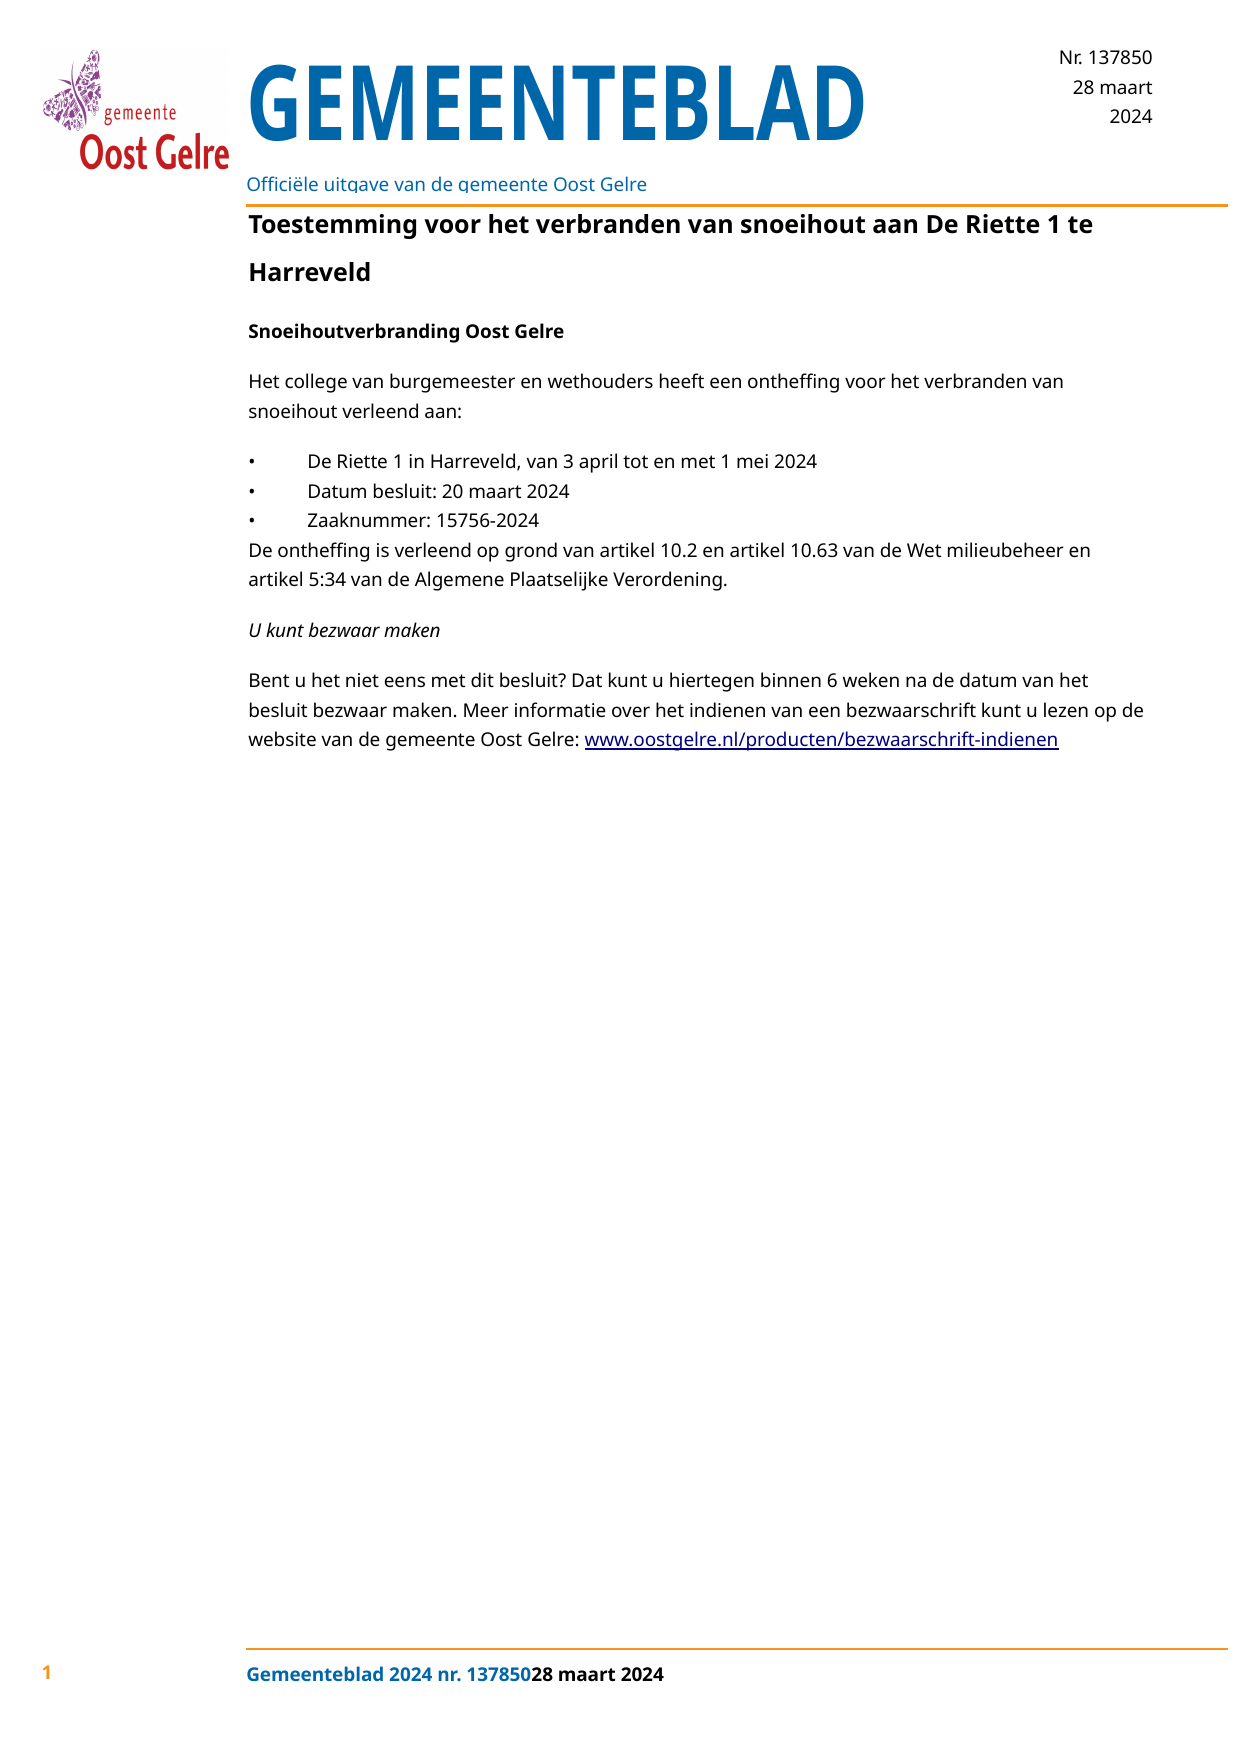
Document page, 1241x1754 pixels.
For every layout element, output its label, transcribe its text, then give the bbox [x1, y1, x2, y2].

text Het college van burgemeester en wethouders heeft een ontheffing voor het verbranden van snoeihout verleend aan: [248, 368, 1152, 424]
list Datum besluit: 20 maart 2024 [248, 478, 1152, 504]
text Snoeihoutverbranding Oost Gelre [248, 318, 1152, 344]
picture [41, 47, 231, 172]
text U kunt bezwaar maken [248, 617, 1152, 643]
list Zaaknummer: 15756-2024 [248, 507, 1152, 533]
text De ontheffing is verleend op grond van artikel 10.2 en artikel 10.63 van de Wet milieubeheer en artikel 5:34 van de Algemene Plaatselijke Verordening. [248, 537, 1152, 592]
text Bent u het niet eens met dit besluit? Dat kunt u hiertegen binnen 6 weken na de datum van het besluit bezwaar maken. Meer informatie over het indienen van een bezwaarschrift kunt u lezen op de website van de gemeente Oost Gelre: www.oostgelre.nl/producten/bezwaarschrift-indienen [248, 667, 1152, 752]
text Toestemming voor het verbranden van snoeihout aan De Riette 1 te Harreveld [248, 207, 1152, 288]
list De Riette 1 in Harreveld, van 3 april tot en met 1 mei 2024 [248, 448, 1152, 474]
